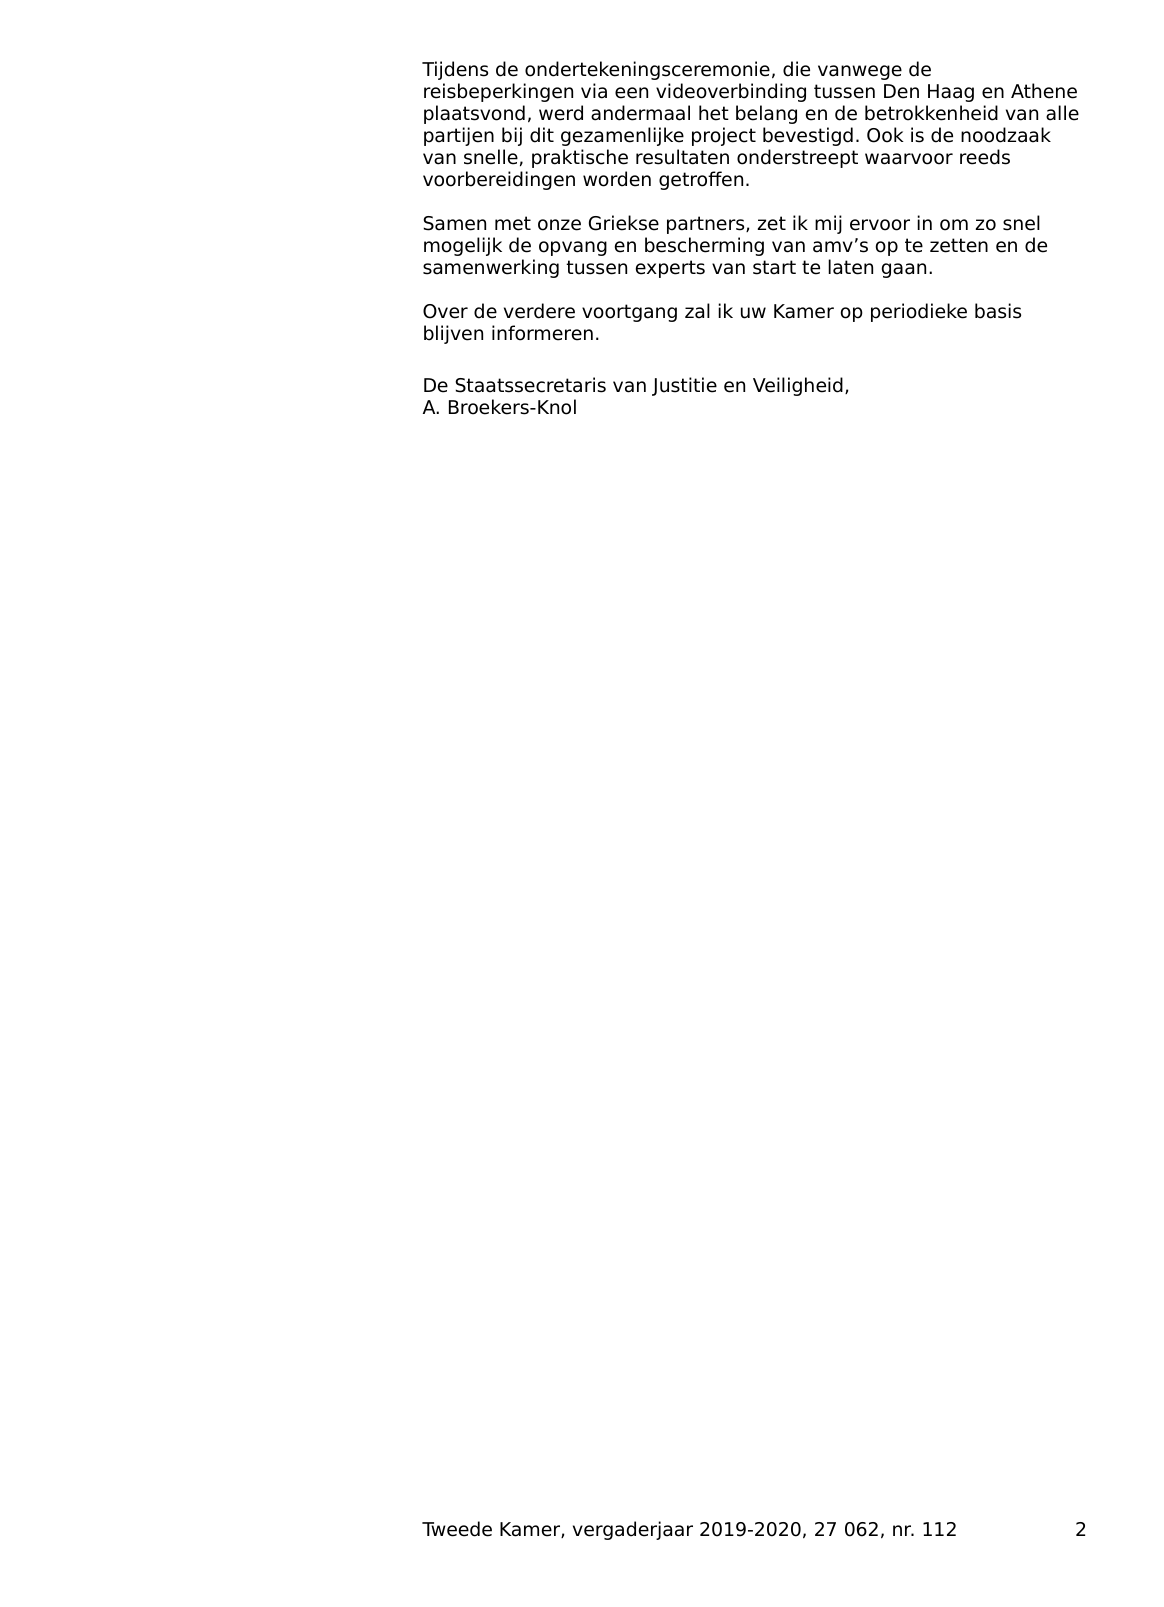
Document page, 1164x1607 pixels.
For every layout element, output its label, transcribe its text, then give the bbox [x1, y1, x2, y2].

text Over de verdere voortgang zal ik uw Kamer op periodieke basis blijven informeren. [422, 301, 1087, 345]
text Samen met onze Griekse partners, zet ik mij ervoor in om zo snel mogelijk de opvang en bescherming van amv’s op te zetten en de samenwerking tussen experts van start te laten gaan. [422, 213, 1087, 279]
text Tijdens de ondertekeningsceremonie, die vanwege de reisbeperkingen via een videoverbinding tussen Den Haag en Athene plaatsvond, werd andermaal het belang en de betrokkenheid van alle partijen bij dit gezamenlijke project bevestigd. Ook is de noodzaak van snelle, praktische resultaten onderstreept waarvoor reeds voorbereidingen worden getroffen. [422, 59, 1087, 191]
text De Staatssecretaris van Justitie en Veiligheid, A. Broekers-Knol [422, 375, 1087, 419]
